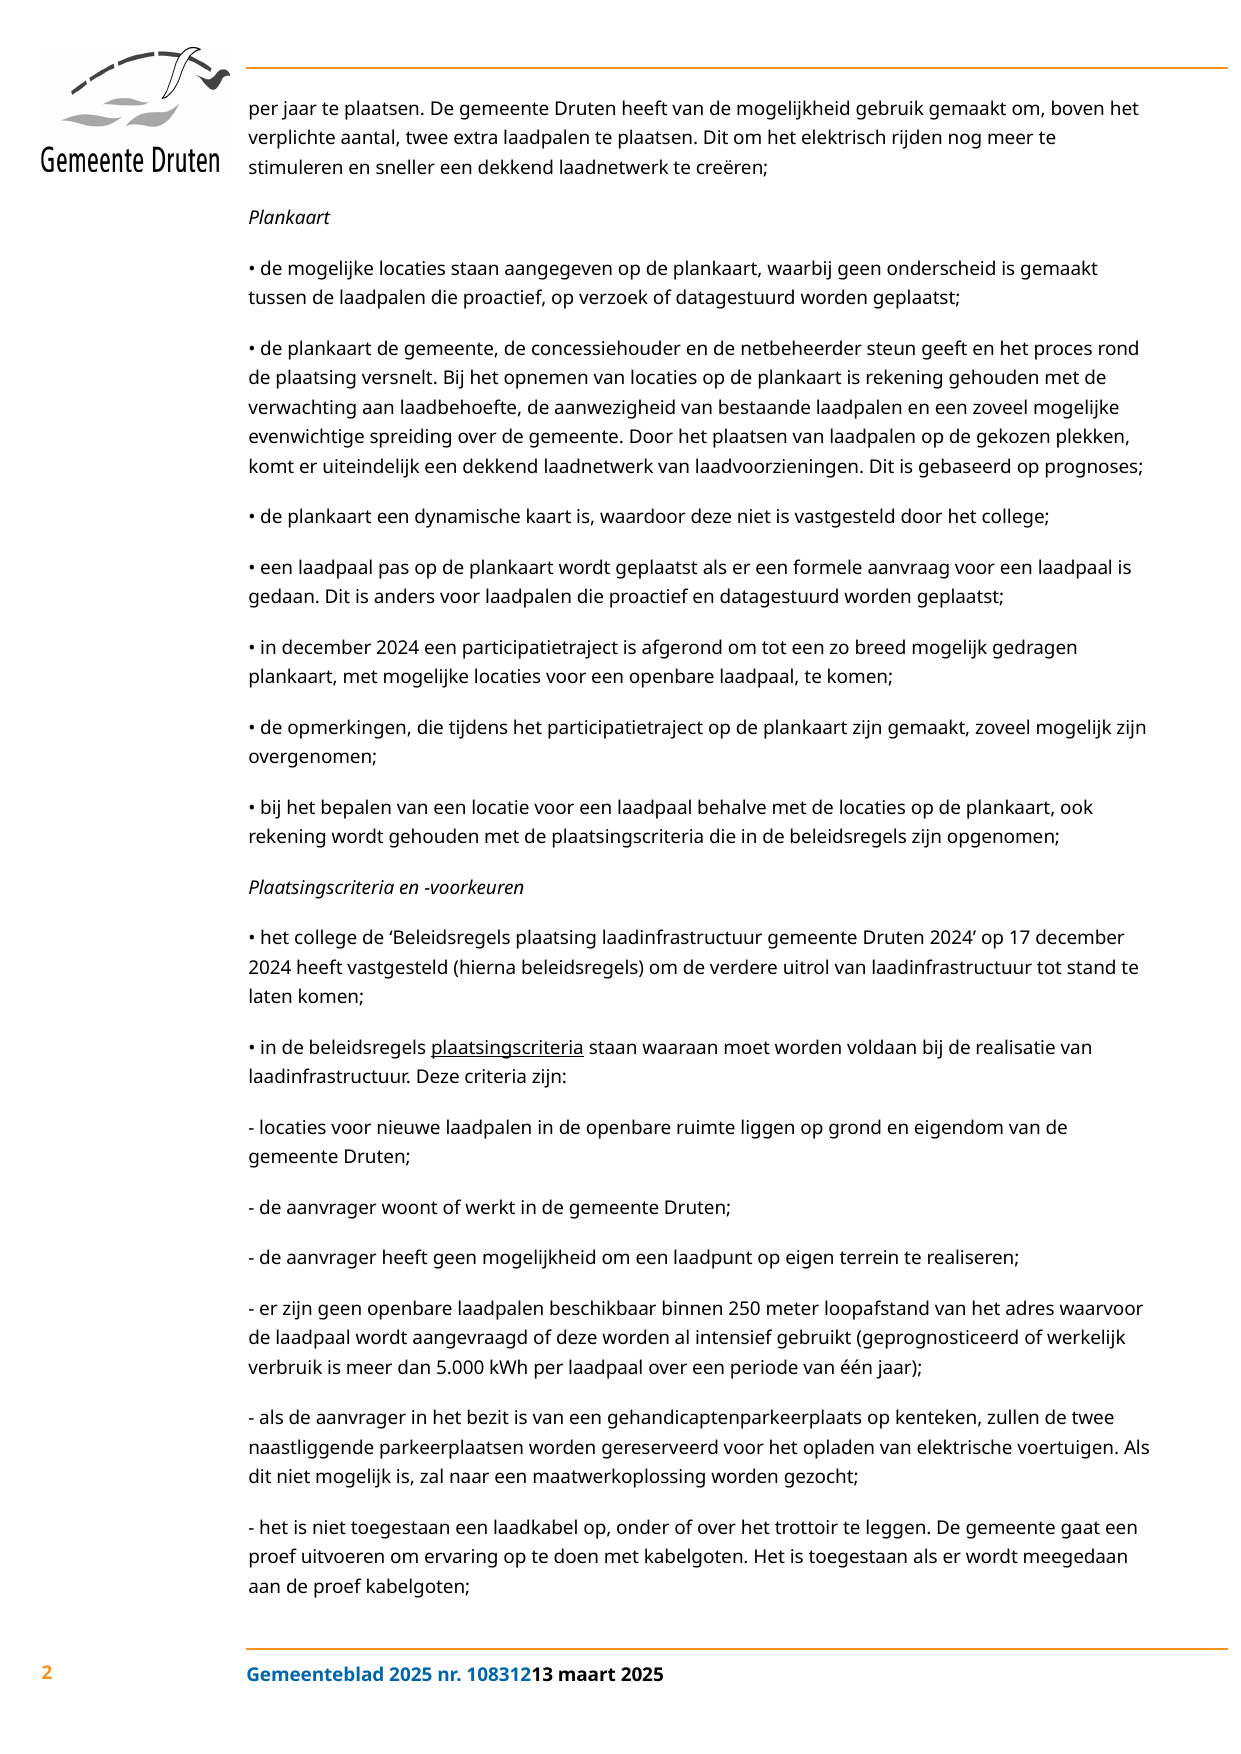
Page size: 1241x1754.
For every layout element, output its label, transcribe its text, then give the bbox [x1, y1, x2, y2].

text - de aanvrager woont of werkt in de gemeente Druten; [248, 1194, 1152, 1220]
text Plankaart [248, 204, 1152, 230]
text • het college de ‘Beleidsregels plaatsing laadinfrastructuur gemeente Druten 2024’ op 17 december 2024 heeft vastgesteld (hierna beleidsregels) om de verdere uitrol van laadinfrastructuur tot stand te laten komen; [248, 924, 1152, 1009]
text • in de beleidsregels plaatsingscriteria staan waaraan moet worden voldaan bij de realisatie van laadinfrastructuur. Deze criteria zijn: [248, 1034, 1152, 1089]
text • een laadpaal pas op de plankaart wordt geplaatst als er een formele aanvraag voor een laadpaal is gedaan. Dit is anders voor laadpalen die proactief en datagestuurd worden geplaatst; [248, 554, 1152, 609]
text • bij het bepalen van een locatie voor een laadpaal behalve met de locaties op de plankaart, ook rekening wordt gehouden met de plaatsingscriteria die in de beleidsregels zijn opgenomen; [248, 794, 1152, 849]
text • in december 2024 een participatietraject is afgerond om tot een zo breed mogelijk gedragen plankaart, met mogelijke locaties voor een openbare laadpaal, te komen; [248, 634, 1152, 689]
text per jaar te plaatsen. De gemeente Druten heeft van de mogelijkheid gebruik gemaakt om, boven het verplichte aantal, twee extra laadpalen te plaatsen. Dit om het elektrisch rijden nog meer te stimuleren en sneller een dekkend laadnetwerk te creëren; [248, 95, 1152, 180]
text Plaatsingscriteria en -voorkeuren [248, 874, 1152, 900]
text • de plankaart de gemeente, de concessiehouder en de netbeheerder steun geeft en het proces rond de plaatsing versnelt. Bij het opnemen van locaties op de plankaart is rekening gehouden met de verwachting aan laadbehoefte, de aanwezigheid van bestaande laadpalen en een zoveel mogelijke evenwichtige spreiding over de gemeente. Door het plaatsen van laadpalen op de gekozen plekken, komt er uiteindelijk een dekkend laadnetwerk van laadvoorzieningen. Dit is gebaseerd op prognoses; [248, 335, 1152, 479]
text - als de aanvrager in het bezit is van een gehandicaptenparkeerplaats op kenteken, zullen de twee naastliggende parkeerplaatsen worden gereserveerd voor het opladen van elektrische voertuigen. Als dit niet mogelijk is, zal naar een maatwerkoplossing worden gezocht; [248, 1404, 1152, 1489]
text • de opmerkingen, die tijdens het participatietraject op de plankaart zijn gemaakt, zoveel mogelijk zijn overgenomen; [248, 714, 1152, 769]
text - de aanvrager heeft geen mogelijkheid om een laadpunt op eigen terrein te realiseren; [248, 1244, 1152, 1270]
text • de mogelijke locaties staan aangegeven op de plankaart, waarbij geen onderscheid is gemaakt tussen de laadpalen die proactief, op verzoek of datagestuurd worden geplaatst; [248, 255, 1152, 310]
text - locaties voor nieuwe laadpalen in de openbare ruimte liggen op grond en eigendom van de gemeente Druten; [248, 1114, 1152, 1169]
text • de plankaart een dynamische kaart is, waardoor deze niet is vastgesteld door het college; [248, 503, 1152, 529]
text - het is niet toegestaan een laadkabel op, onder of over het trottoir te leggen. De gemeente gaat een proef uitvoeren om ervaring op te doen met kabelgoten. Het is toegestaan als er wordt meegedaan aan de proef kabelgoten; [248, 1514, 1152, 1599]
text - er zijn geen openbare laadpalen beschikbaar binnen 250 meter loopafstand van het adres waarvoor de laadpaal wordt aangevraagd of deze worden al intensief gebruikt (geprognosticeerd of werkelijk verbruik is meer dan 5.000 kWh per laadpaal over een periode van één jaar); [248, 1295, 1152, 1380]
picture [41, 47, 231, 172]
